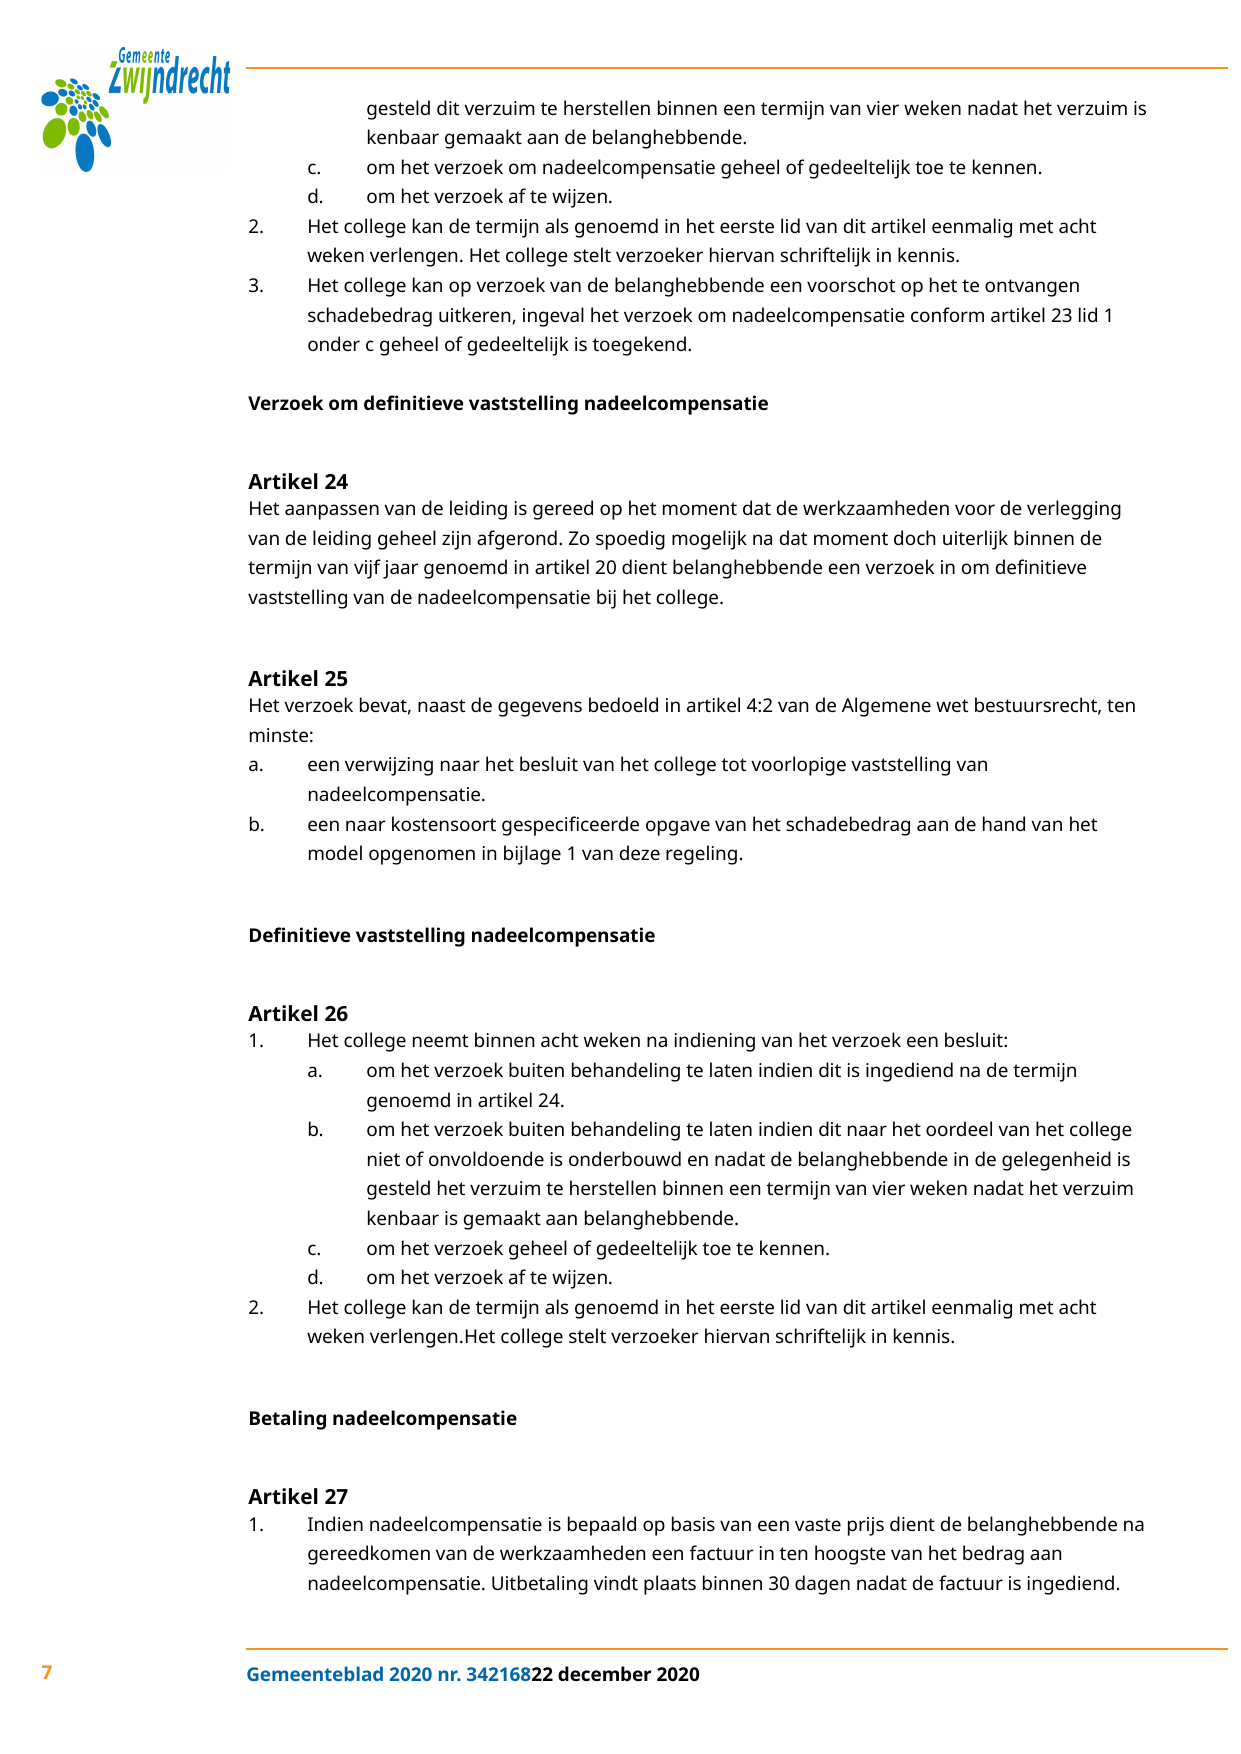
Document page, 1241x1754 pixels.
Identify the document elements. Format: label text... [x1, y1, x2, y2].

text Artikel 25 [248, 664, 1152, 692]
text Verzoek om definitieve vaststelling nadeelcompensatie [248, 391, 1152, 416]
list om het verzoek buiten behandeling te laten indien dit naar het oordeel van het college niet of onvoldoende is onderbouwd en nadat de belanghebbende in de gelegenheid is gesteld het verzuim te herstellen binnen een termijn van vier weken nadat het verzuim kenbaar is gemaakt aan belanghebbende. [307, 1116, 1152, 1231]
text Artikel 24 [248, 467, 1152, 495]
list om het verzoek af te wijzen. [307, 183, 1152, 209]
list Het college kan de termijn als genoemd in het eerste lid van dit artikel eenmalig met acht weken verlengen.Het college stelt verzoeker hiervan schriftelijk in kennis. [248, 1294, 1152, 1349]
text Betaling nadeelcompensatie [248, 1403, 1152, 1432]
list om het verzoek af te wijzen. [307, 1264, 1152, 1290]
text Het aanpassen van de leiding is gereed op het moment dat de werkzaamheden voor de verlegging van de leiding geheel zijn afgerond. Zo spoedig mogelijk na dat moment doch uiterlijk binnen de termijn van vijf jaar genoemd in artikel 20 dient belanghebbende een verzoek in om definitieve vaststelling van de nadeelcompensatie bij het college. [248, 495, 1152, 610]
list om het verzoek geheel of gedeeltelijk toe te kennen. [307, 1235, 1152, 1260]
list een naar kostensoort gespecificeerde opgave van het schadebedrag aan de hand van het model opgenomen in bijlage 1 van deze regeling. [248, 811, 1152, 866]
picture [41, 47, 231, 172]
text Definitieve vaststelling nadeelcompensatie [248, 920, 1152, 949]
list om het verzoek om nadeelcompensatie geheel of gedeeltelijk toe te kennen. [307, 154, 1152, 180]
text Artikel 26 [248, 999, 1152, 1028]
text Het verzoek bevat, naast de gegevens bedoeld in artikel 4:2 van de Algemene wet bestuursrecht, ten minste: [248, 692, 1152, 748]
list gesteld dit verzuim te herstellen binnen een termijn van vier weken nadat het verzuim is kenbaar gemaakt aan de belanghebbende. [307, 95, 1152, 150]
list Het college kan de termijn als genoemd in het eerste lid van dit artikel eenmalig met acht weken verlengen. Het college stelt verzoeker hiervan schriftelijk in kennis. [248, 213, 1152, 268]
list een verwijzing naar het besluit van het college tot voorlopige vaststelling van nadeelcompensatie. [248, 752, 1152, 807]
list Het college kan op verzoek van de belanghebbende een voorschot op het te ontvangen schadebedrag uitkeren, ingeval het verzoek om nadeelcompensatie conform artikel 23 lid 1 onder c geheel of gedeeltelijk is toegekend. [248, 272, 1152, 357]
list om het verzoek buiten behandeling te laten indien dit is ingediend na de termijn genoemd in artikel 24. [307, 1057, 1152, 1112]
text Artikel 27 [248, 1482, 1152, 1511]
list Het college neemt binnen acht weken na indiening van het verzoek een besluit: [248, 1028, 1152, 1053]
list Indien nadeelcompensatie is bepaald op basis van een vaste prijs dient de belanghebbende na gereedkomen van de werkzaamheden een factuur in ten hoogste van het bedrag aan nadeelcompensatie. Uitbetaling vindt plaats binnen 30 dagen nadat de factuur is ingediend. [248, 1511, 1152, 1596]
